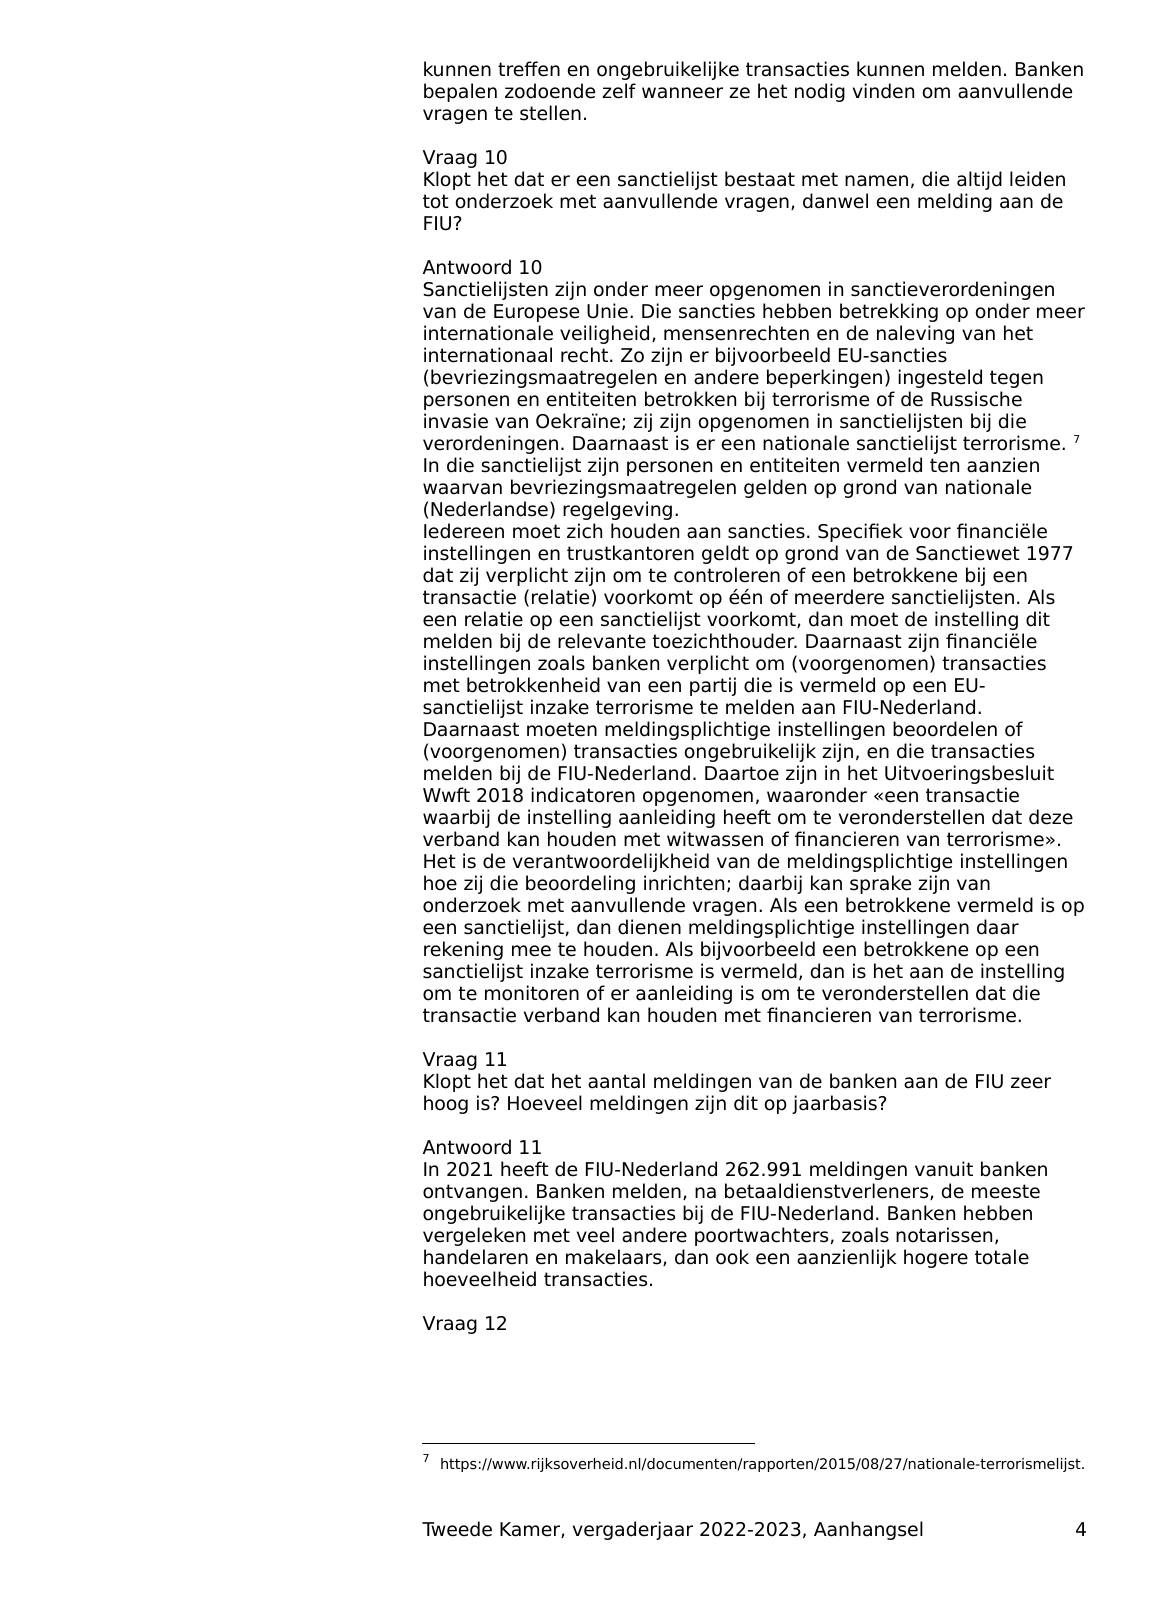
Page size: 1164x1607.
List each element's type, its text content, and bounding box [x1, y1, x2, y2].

text Sanctielijsten zijn onder meer opgenomen in sanctieverordeningen van de Europese Unie. Die sancties hebben betrekking op onder meer internationale veiligheid, mensenrechten en de naleving van het internationaal recht. Zo zijn er bijvoorbeeld EU-sancties (bevriezingsmaatregelen en andere beperkingen) ingesteld tegen personen en entiteiten betrokken bij terrorisme of de Russische invasie van Oekraïne; zij zijn opgenomen in sanctielijsten bij die verordeningen. Daarnaast is er een nationale sanctielijst terrorisme. In die sanctielijst zijn personen en entiteiten vermeld ten aanzien waarvan bevriezingsmaatregelen gelden op grond van nationale (Nederlandse) regelgeving. [422, 279, 1087, 521]
text Iedereen moet zich houden aan sancties. Specifiek voor financiële instellingen en trustkantoren geldt op grond van de Sanctiewet 1977 dat zij verplicht zijn om te controleren of een betrokkene bij een transactie (relatie) voorkomt op één of meerdere sanctielijsten. Als een relatie op een sanctielijst voorkomt, dan moet de instelling dit melden bij de relevante toezichthouder. Daarnaast zijn financiële instellingen zoals banken verplicht om (voorgenomen) transacties met betrokkenheid van een partij die is vermeld op een EU-sanctielijst inzake terrorisme te melden aan FIU-Nederland. [422, 521, 1087, 719]
text Antwoord 10 [422, 257, 1087, 279]
text https://www.rijksoverheid.nl/documenten/rapporten/2015/08/27/nationale-terrorismelijst. [422, 1452, 1087, 1474]
text Daarnaast moeten meldingsplichtige instellingen beoordelen of (voorgenomen) transacties ongebruikelijk zijn, en die transacties melden bij de FIU-Nederland. Daartoe zijn in het Uitvoeringsbesluit Wwft 2018 indicatoren opgenomen, waaronder «een transactie waarbij de instelling aanleiding heeft om te veronderstellen dat deze verband kan houden met witwassen of financieren van terrorisme». Het is de verantwoordelijkheid van de meldingsplichtige instellingen hoe zij die beoordeling inrichten; daarbij kan sprake zijn van onderzoek met aanvullende vragen. Als een betrokkene vermeld is op een sanctielijst, dan dienen meldingsplichtige instellingen daar rekening mee te houden. Als bijvoorbeeld een betrokkene op een sanctielijst inzake terrorisme is vermeld, dan is het aan de instelling om te monitoren of er aanleiding is om te veronderstellen dat die transactie verband kan houden met financieren van terrorisme. [422, 719, 1087, 1027]
text Vraag 12 [422, 1313, 1087, 1335]
text Klopt het dat het aantal meldingen van de banken aan de FIU zeer hoog is? Hoeveel meldingen zijn dit op jaarbasis? [422, 1071, 1087, 1115]
text Klopt het dat er een sanctielijst bestaat met namen, die altijd leiden tot onderzoek met aanvullende vragen, danwel een melding aan de FIU? [422, 169, 1087, 235]
text In 2021 heeft de FIU-Nederland 262.991 meldingen vanuit banken ontvangen. Banken melden, na betaaldienstverleners, de meeste ongebruikelijke transacties bij de FIU-Nederland. Banken hebben vergeleken met veel andere poortwachters, zoals notarissen, handelaren en makelaars, dan ook een aanzienlijk hogere totale hoeveelheid transacties. [422, 1159, 1087, 1291]
text Vraag 10 [422, 147, 1087, 169]
text Antwoord 11 [422, 1137, 1087, 1159]
text Vraag 11 [422, 1049, 1087, 1071]
text kunnen treffen en ongebruikelijke transacties kunnen melden. Banken bepalen zodoende zelf wanneer ze het nodig vinden om aanvullende vragen te stellen. [422, 59, 1087, 125]
